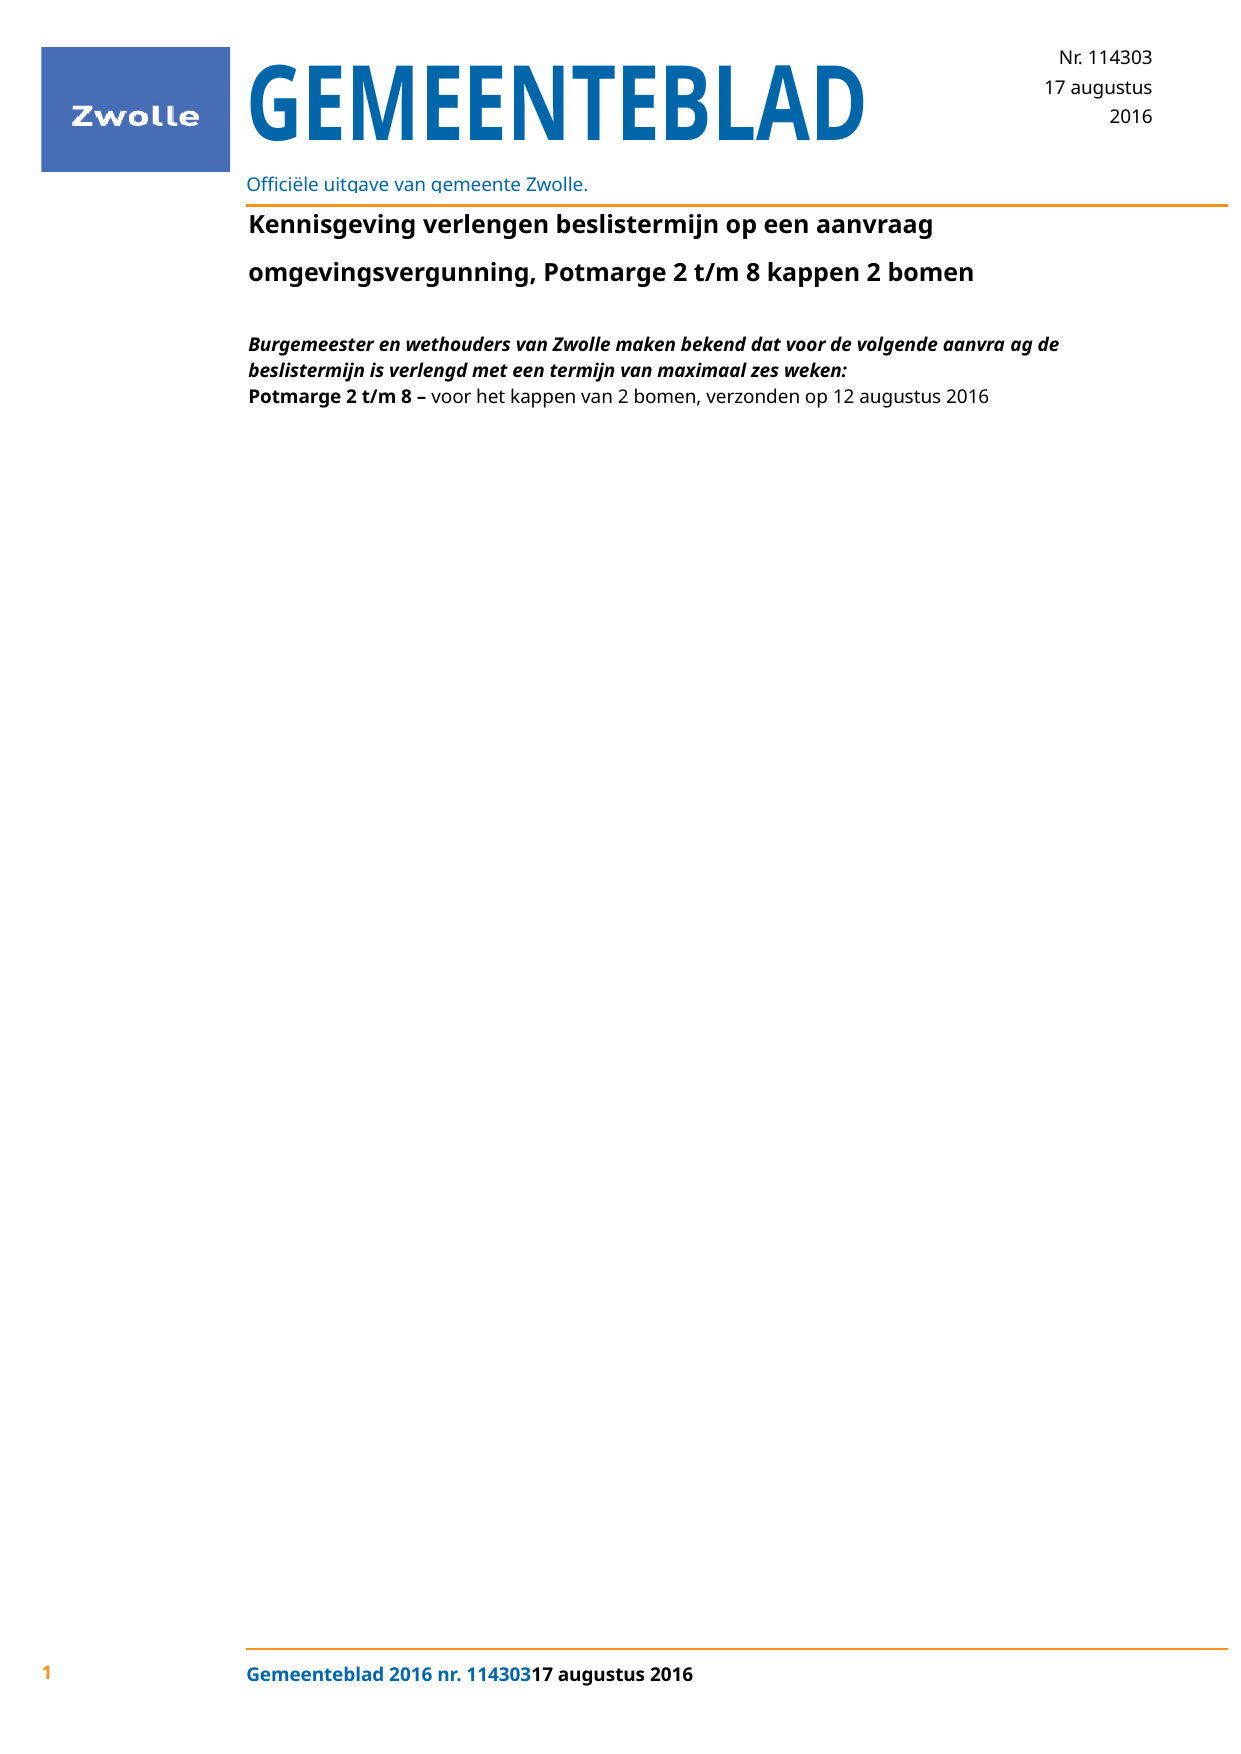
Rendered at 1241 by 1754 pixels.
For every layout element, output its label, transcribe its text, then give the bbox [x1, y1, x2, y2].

text Kennisgeving verlengen beslistermijn op een aanvraag omgevingsvergunning, Potmarge 2 t/m 8 kappen 2 bomen [248, 207, 1152, 288]
picture [41, 47, 231, 172]
text Potmarge 2 t/m 8 – voor het kappen van 2 bomen, verzonden op 12 augustus 2016 [248, 383, 1152, 409]
text Burgemeester en wethouders van Zwolle maken bekend dat voor de volgende aanvra ag de beslistermijn is verlengd met een termijn van maximaal zes weken: [248, 331, 1152, 383]
